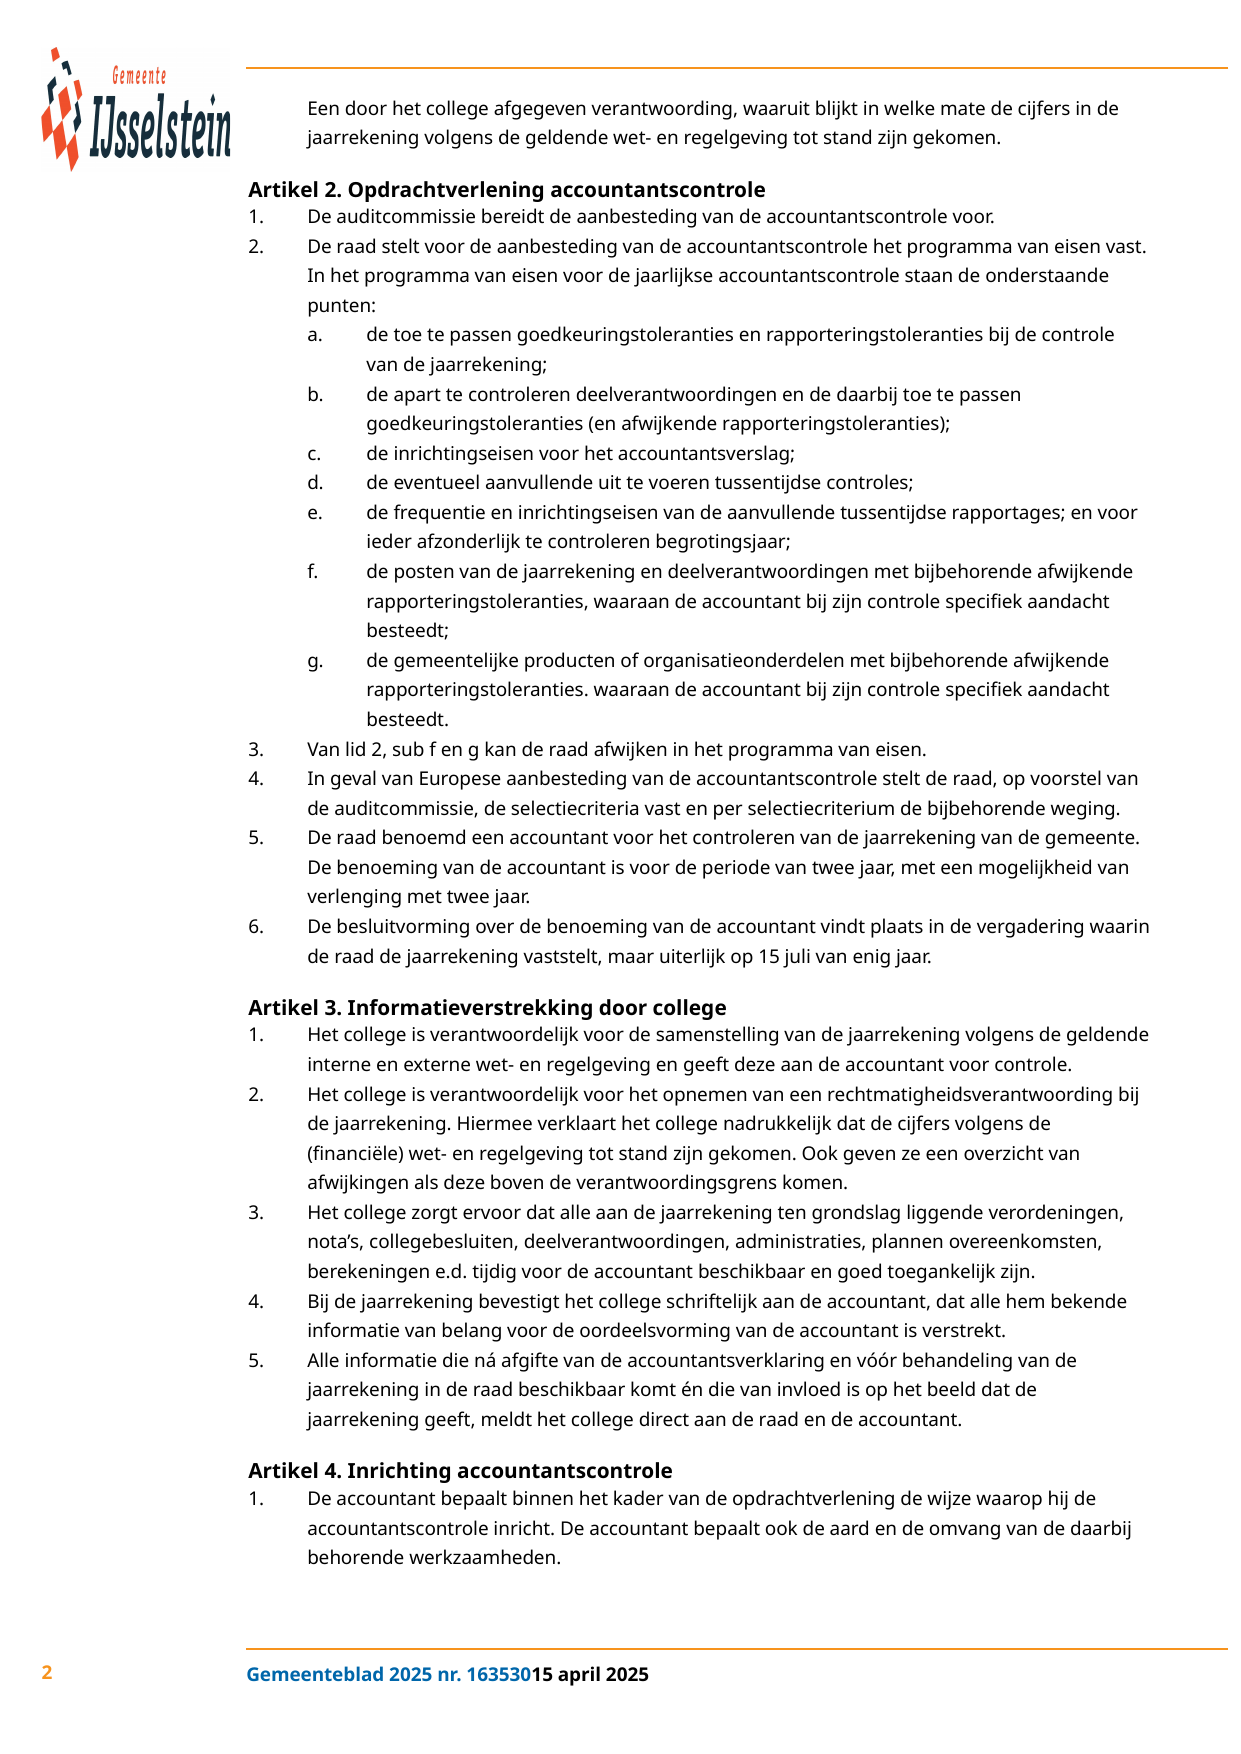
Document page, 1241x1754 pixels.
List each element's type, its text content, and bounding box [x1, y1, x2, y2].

list De auditcommissie bereidt de aanbesteding van de accountantscontrole voor. [248, 203, 1152, 229]
list Het college is verantwoordelijk voor de samenstelling van de jaarrekening volgens de geldende interne en externe wet- en regelgeving en geeft deze aan de accountant voor controle. [248, 1022, 1152, 1077]
list Het college zorgt ervoor dat alle aan de jaarrekening ten grondslag liggende verordeningen, nota’s, collegebesluiten, deelverantwoordingen, administraties, plannen overeenkomsten, berekeningen e.d. tijdig voor de accountant beschikbaar en goed toegankelijk zijn. [248, 1199, 1152, 1284]
list de gemeentelijke producten of organisatieonderdelen met bijbehorende afwijkende rapporteringstoleranties. waaraan de accountant bij zijn controle specifiek aandacht besteedt. [307, 647, 1152, 732]
list In geval van Europese aanbesteding van de accountantscontrole stelt de raad, op voorstel van de auditcommissie, de selectiecriteria vast en per selectiecriterium de bijbehorende weging. [248, 765, 1152, 821]
list Bij de jaarrekening bevestigt het college schriftelijk aan de accountant, dat alle hem bekende informatie van belang voor de oordeelsvorming van de accountant is verstrekt. [248, 1288, 1152, 1343]
list de apart te controleren deelverantwoordingen en de daarbij toe te passen goedkeuringstoleranties (en afwijkende rapporteringstoleranties); [307, 381, 1152, 436]
list Van lid 2, sub f en g kan de raad afwijken in het programma van eisen. [248, 736, 1152, 761]
list De besluitvorming over de benoeming van de accountant vindt plaats in de vergadering waarin de raad de jaarrekening vaststelt, maar uiterlijk op 15 juli van enig jaar. [248, 913, 1152, 968]
text Artikel 2. Opdrachtverlening accountantscontrole [248, 175, 1152, 203]
list De raad benoemd een accountant voor het controleren van de jaarrekening van de gemeente. De benoeming van de accountant is voor de periode van twee jaar, met een mogelijkheid van verlenging met twee jaar. [248, 824, 1152, 909]
list De accountant bepaalt binnen het kader van de opdrachtverlening de wijze waarop hij de accountantscontrole inricht. De accountant bepaalt ook de aard en de omvang van de daarbij behorende werkzaamheden. [248, 1485, 1152, 1570]
list de inrichtingseisen voor het accountantsverslag; [307, 440, 1152, 466]
list Alle informatie die ná afgifte van de accountantsverklaring en vóór behandeling van de jaarrekening in de raad beschikbaar komt én die van invloed is op het beeld dat de jaarrekening geeft, meldt het college direct aan de raad en de accountant. [248, 1347, 1152, 1432]
picture [41, 47, 231, 172]
list Het college is verantwoordelijk voor het opnemen van een rechtmatigheidsverantwoording bij de jaarrekening. Hiermee verklaart het college nadrukkelijk dat de cijfers volgens de (financiële) wet- en regelgeving tot stand zijn gekomen. Ook geven ze een overzicht van afwijkingen als deze boven de verantwoordingsgrens komen. [248, 1081, 1152, 1195]
list de posten van de jaarrekening en deelverantwoordingen met bijbehorende afwijkende rapporteringstoleranties, waaraan de accountant bij zijn controle specifiek aandacht besteedt; [307, 558, 1152, 643]
text Artikel 3. Informatieverstrekking door college [248, 993, 1152, 1022]
list de eventueel aanvullende uit te voeren tussentijdse controles; [307, 469, 1152, 495]
list Een door het college afgegeven verantwoording, waaruit blijkt in welke mate de cijfers in de jaarrekening volgens de geldende wet- en regelgeving tot stand zijn gekomen. [248, 95, 1152, 150]
text Artikel 4. Inrichting accountantscontrole [248, 1457, 1152, 1485]
list de toe te passen goedkeuringstoleranties en rapporteringstoleranties bij de controle van de jaarrekening; [307, 322, 1152, 377]
list de frequentie en inrichtingseisen van de aanvullende tussentijdse rapportages; en voor ieder afzonderlijk te controleren begrotingsjaar; [307, 499, 1152, 554]
list De raad stelt voor de aanbesteding van de accountantscontrole het programma van eisen vast. In het programma van eisen voor de jaarlijkse accountantscontrole staan de onderstaande punten: [248, 233, 1152, 318]
